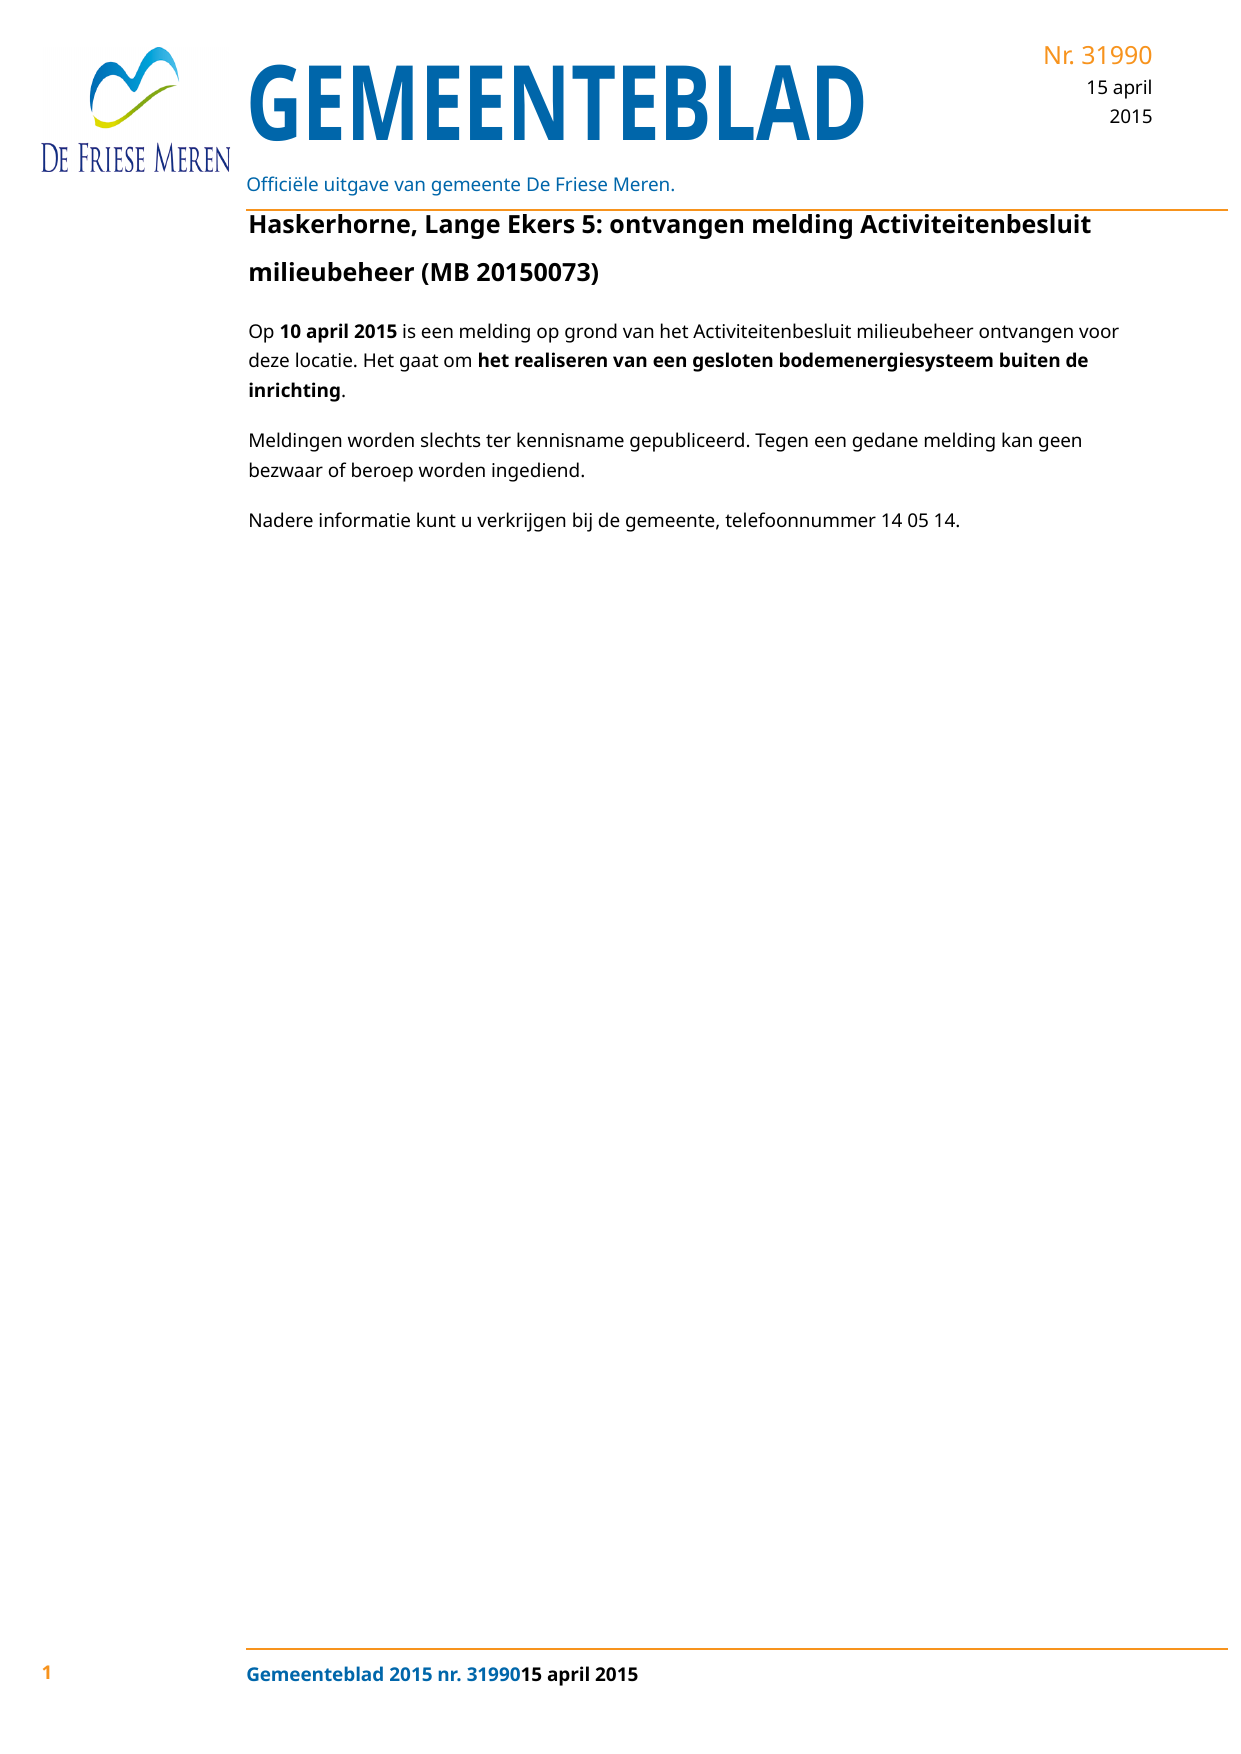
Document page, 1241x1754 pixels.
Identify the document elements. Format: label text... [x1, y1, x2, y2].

text Meldingen worden slechts ter kennisname gepubliceerd. Tegen een gedane melding kan geen bezwaar of beroep worden ingediend. [248, 427, 1152, 483]
text Haskerhorne, Lange Ekers 5: ontvangen melding Activiteitenbesluit milieubeheer (MB 20150073) [248, 211, 1152, 288]
text Nadere informatie kunt u verkrijgen bij de gemeente, telefoonnummer 14 05 14. [248, 507, 1152, 533]
text Op 10 april 2015 is een melding op grond van het Activiteitenbesluit milieubeheer ontvangen voor deze locatie. Het gaat om het realiseren van een gesloten bodemenergiesysteem buiten de inrichting. [248, 318, 1152, 403]
picture [41, 47, 231, 172]
